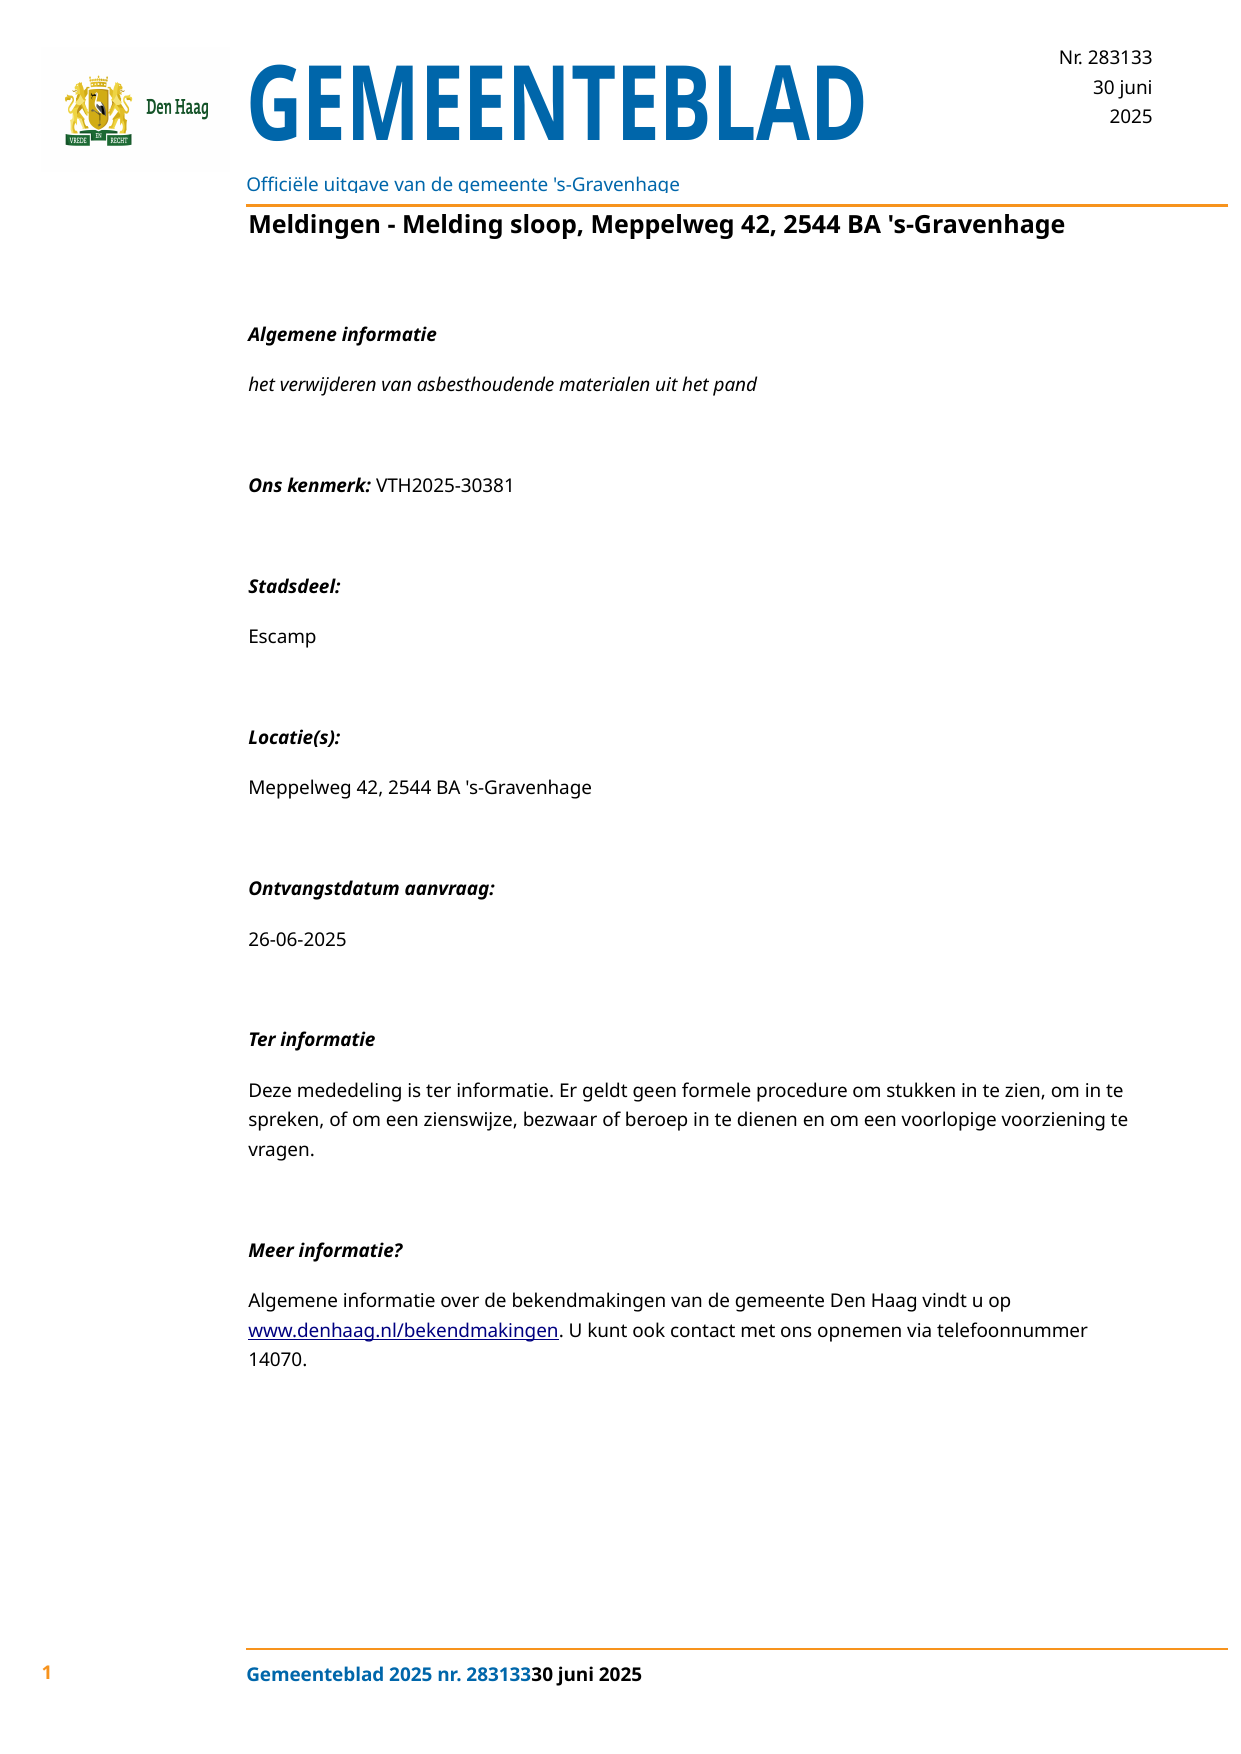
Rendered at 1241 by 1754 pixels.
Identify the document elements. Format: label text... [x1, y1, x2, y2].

text Stadsdeel: [248, 573, 1152, 598]
picture [41, 47, 231, 172]
text Ter informatie [248, 1027, 1152, 1052]
text Locatie(s): [248, 724, 1152, 750]
text Ons kenmerk: VTH2025-30381 [248, 472, 1152, 498]
text Meppelweg 42, 2544 BA 's-Gravenhage [248, 774, 1152, 800]
text Ontvangstdatum aanvraag: [248, 875, 1152, 901]
text Meldingen - Melding sloop, Meppelweg 42, 2544 BA 's-Gravenhage [248, 207, 1152, 241]
text Algemene informatie [248, 321, 1152, 346]
text Escamp [248, 623, 1152, 649]
text het verwijderen van asbesthoudende materialen uit het pand [248, 371, 1152, 397]
text 26-06-2025 [248, 926, 1152, 951]
text Algemene informatie over de bekendmakingen van de gemeente Den Haag vindt u op www.denhaag.nl/bekendmakingen. U kunt ook contact met ons opnemen via telefoonnummer 14070. [248, 1287, 1152, 1372]
text Meer informatie? [248, 1237, 1152, 1263]
text Deze mededeling is ter informatie. Er geldt geen formele procedure om stukken in te zien, om in te spreken, of om een zienswijze, bezwaar of beroep in te dienen en om een voorlopige voorziening te vragen. [248, 1077, 1152, 1162]
